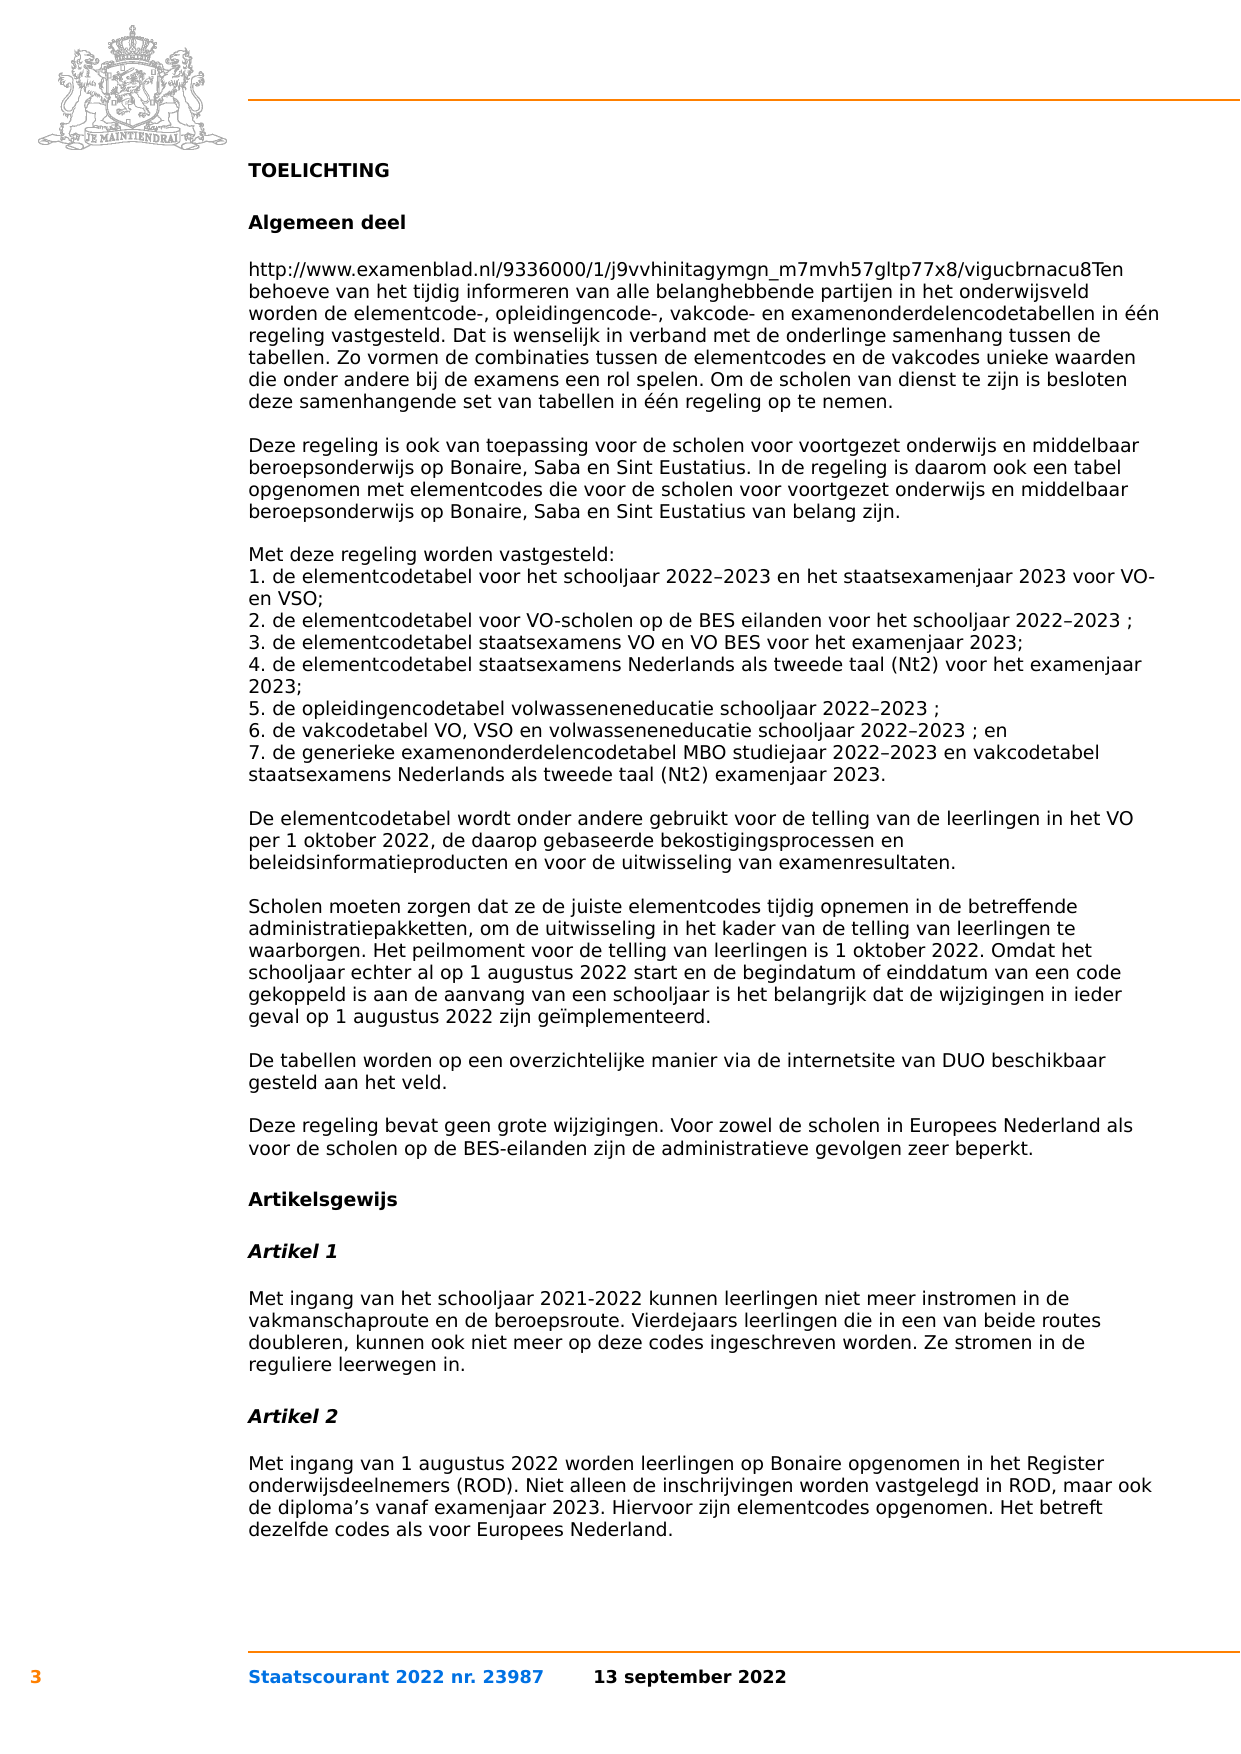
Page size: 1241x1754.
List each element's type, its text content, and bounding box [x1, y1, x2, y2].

text Met deze regeling worden vastgesteld: [248, 544, 1163, 566]
text Met ingang van 1 augustus 2022 worden leerlingen op Bonaire opgenomen in het Register onderwijsdeelnemers (ROD). Niet alleen de inschrijvingen worden vastgelegd in ROD, maar ook de diploma’s vanaf examenjaar 2023. Hiervoor zijn elementcodes opgenomen. Het betreft dezelfde codes als voor Europees Nederland. [248, 1453, 1163, 1541]
text Deze regeling bevat geen grote wijzigingen. Voor zowel de scholen in Europees Nederland als voor de scholen op de BES-eilanden zijn de administratieve gevolgen zeer beperkt. [248, 1115, 1163, 1159]
text 4. de elementcodetabel staatsexamens Nederlands als tweede taal (Nt2) voor het examenjaar 2023; [248, 654, 1163, 698]
subtitle Algemeen deel [248, 212, 1163, 234]
picture [38, 25, 227, 150]
text Met ingang van het schooljaar 2021-2022 kunnen leerlingen niet meer instromen in de vakmanschaproute en de beroepsroute. Vierdejaars leerlingen die in een van beide routes doubleren, kunnen ook niet meer op deze codes ingeschreven worden. Ze stromen in de reguliere leerwegen in. [248, 1288, 1163, 1376]
text Scholen moeten zorgen dat ze de juiste elementcodes tijdig opnemen in de betreffende administratiepakketten, om de uitwisseling in het kader van de telling van leerlingen te waarborgen. Het peilmoment voor de telling van leerlingen is 1 oktober 2022. Omdat het schooljaar echter al op 1 augustus 2022 start en de begindatum of einddatum van een code gekoppeld is aan de aanvang van een schooljaar is het belangrijk dat de wijzigingen in ieder geval op 1 augustus 2022 zijn geïmplementeerd. [248, 896, 1163, 1028]
text Deze regeling is ook van toepassing voor de scholen voor voortgezet onderwijs en middelbaar beroepsonderwijs op Bonaire, Saba en Sint Eustatius. In de regeling is daarom ook een tabel opgenomen met elementcodes die voor de scholen voor voortgezet onderwijs en middelbaar beroepsonderwijs op Bonaire, Saba en Sint Eustatius van belang zijn. [248, 434, 1163, 522]
text 6. de vakcodetabel VO, VSO en volwasseneneducatie schooljaar 2022–2023 ; en [248, 720, 1163, 742]
text De elementcodetabel wordt onder andere gebruikt voor de telling van de leerlingen in het VO per 1 oktober 2022, de daarop gebaseerde bekostigingsprocessen en beleidsinformatieproducten en voor de uitwisseling van examenresultaten. [248, 808, 1163, 874]
subtitle Artikel 2 [248, 1406, 1163, 1428]
text De tabellen worden op een overzichtelijke manier via de internetsite van DUO beschikbaar gesteld aan het veld. [248, 1049, 1163, 1093]
text 1. de elementcodetabel voor het schooljaar 2022–2023 en het staatsexamenjaar 2023 voor VO- en VSO; [248, 566, 1163, 610]
subtitle Artikelsgewijs [248, 1189, 1163, 1211]
subtitle TOELICHTING [248, 160, 1163, 182]
text 7. de generieke examenonderdelencodetabel MBO studiejaar 2022–2023 en vakcodetabel staatsexamens Nederlands als tweede taal (Nt2) examenjaar 2023. [248, 742, 1163, 786]
text http://www.examenblad.nl/9336000/1/j9vvhinitagymgn_m7mvh57gltp77x8/vigucbrnacu8Ten behoeve van het tijdig informeren van alle belanghebbende partijen in het onderwijsveld worden de elementcode-, opleidingencode-, vakcode- en examenonderdelencodetabellen in één regeling vastgesteld. Dat is wenselijk in verband met de onderlinge samenhang tussen de tabellen. Zo vormen de combinaties tussen de elementcodes en de vakcodes unieke waarden die onder andere bij de examens een rol spelen. Om de scholen van dienst te zijn is besloten deze samenhangende set van tabellen in één regeling op te nemen. [248, 259, 1163, 413]
subtitle Artikel 1 [248, 1241, 1163, 1263]
text 5. de opleidingencodetabel volwasseneneducatie schooljaar 2022–2023 ; [248, 698, 1163, 720]
text 3. de elementcodetabel staatsexamens VO en VO BES voor het examenjaar 2023; [248, 632, 1163, 654]
text 2. de elementcodetabel voor VO-scholen op de BES eilanden voor het schooljaar 2022–2023 ; [248, 610, 1163, 632]
